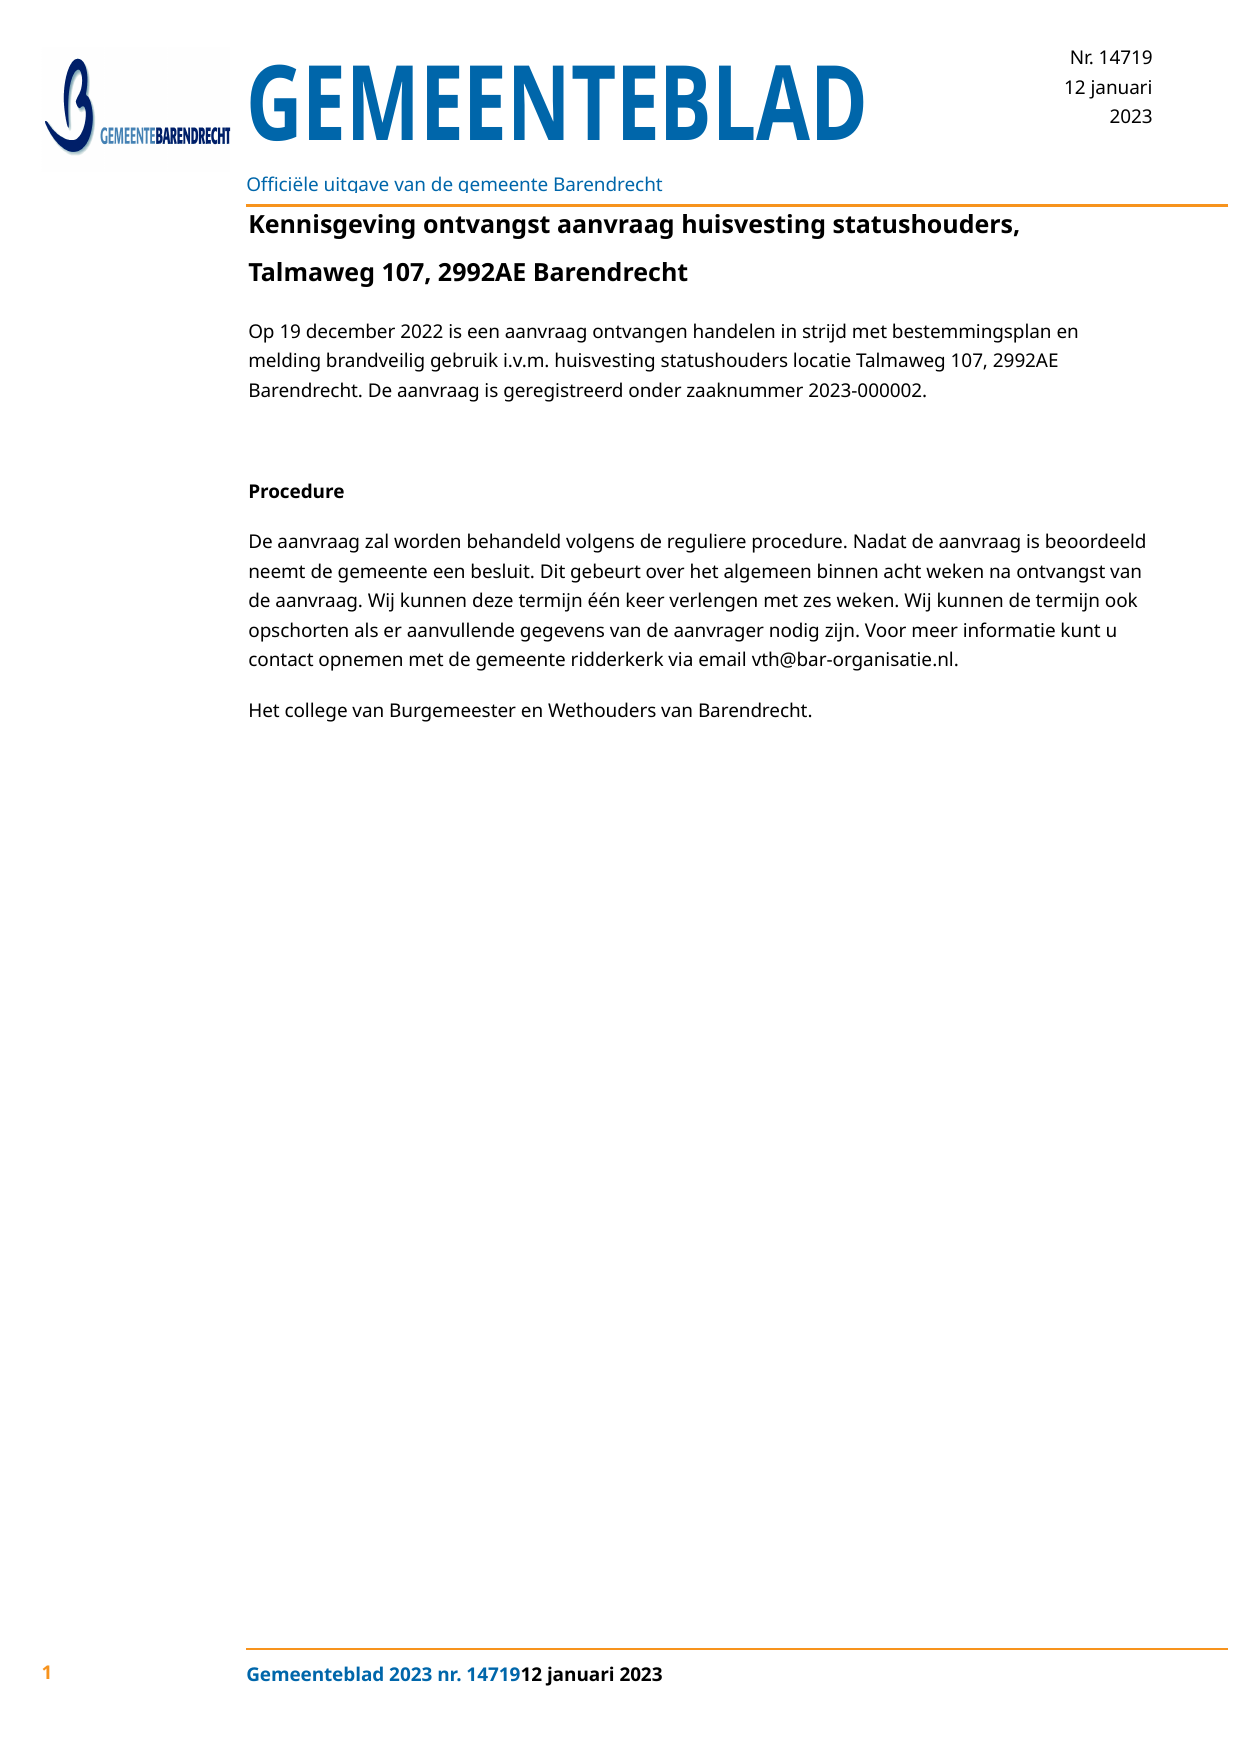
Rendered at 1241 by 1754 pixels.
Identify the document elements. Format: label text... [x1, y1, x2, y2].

text Kennisgeving ontvangst aanvraag huisvesting statushouders, Talmaweg 107, 2992AE Barendrecht [248, 207, 1152, 288]
text Op 19 december 2022 is een aanvraag ontvangen handelen in strijd met bestemmingsplan en melding brandveilig gebruik i.v.m. huisvesting statushouders locatie Talmaweg 107, 2992AE Barendrecht. De aanvraag is geregistreerd onder zaaknummer 2023-000002. [248, 318, 1152, 403]
text De aanvraag zal worden behandeld volgens de reguliere procedure. Nadat de aanvraag is beoordeeld neemt de gemeente een besluit. Dit gebeurt over het algemeen binnen acht weken na ontvangst van de aanvraag. Wij kunnen deze termijn één keer verlengen met zes weken. Wij kunnen de termijn ook opschorten als er aanvullende gegevens van de aanvrager nodig zijn. Voor meer informatie kunt u contact opnemen met de gemeente ridderkerk via email vth@bar-organisatie.nl. [248, 528, 1152, 672]
picture [41, 47, 231, 172]
text Het college van Burgemeester en Wethouders van Barendrecht. [248, 697, 1152, 723]
text Procedure [248, 478, 1152, 504]
